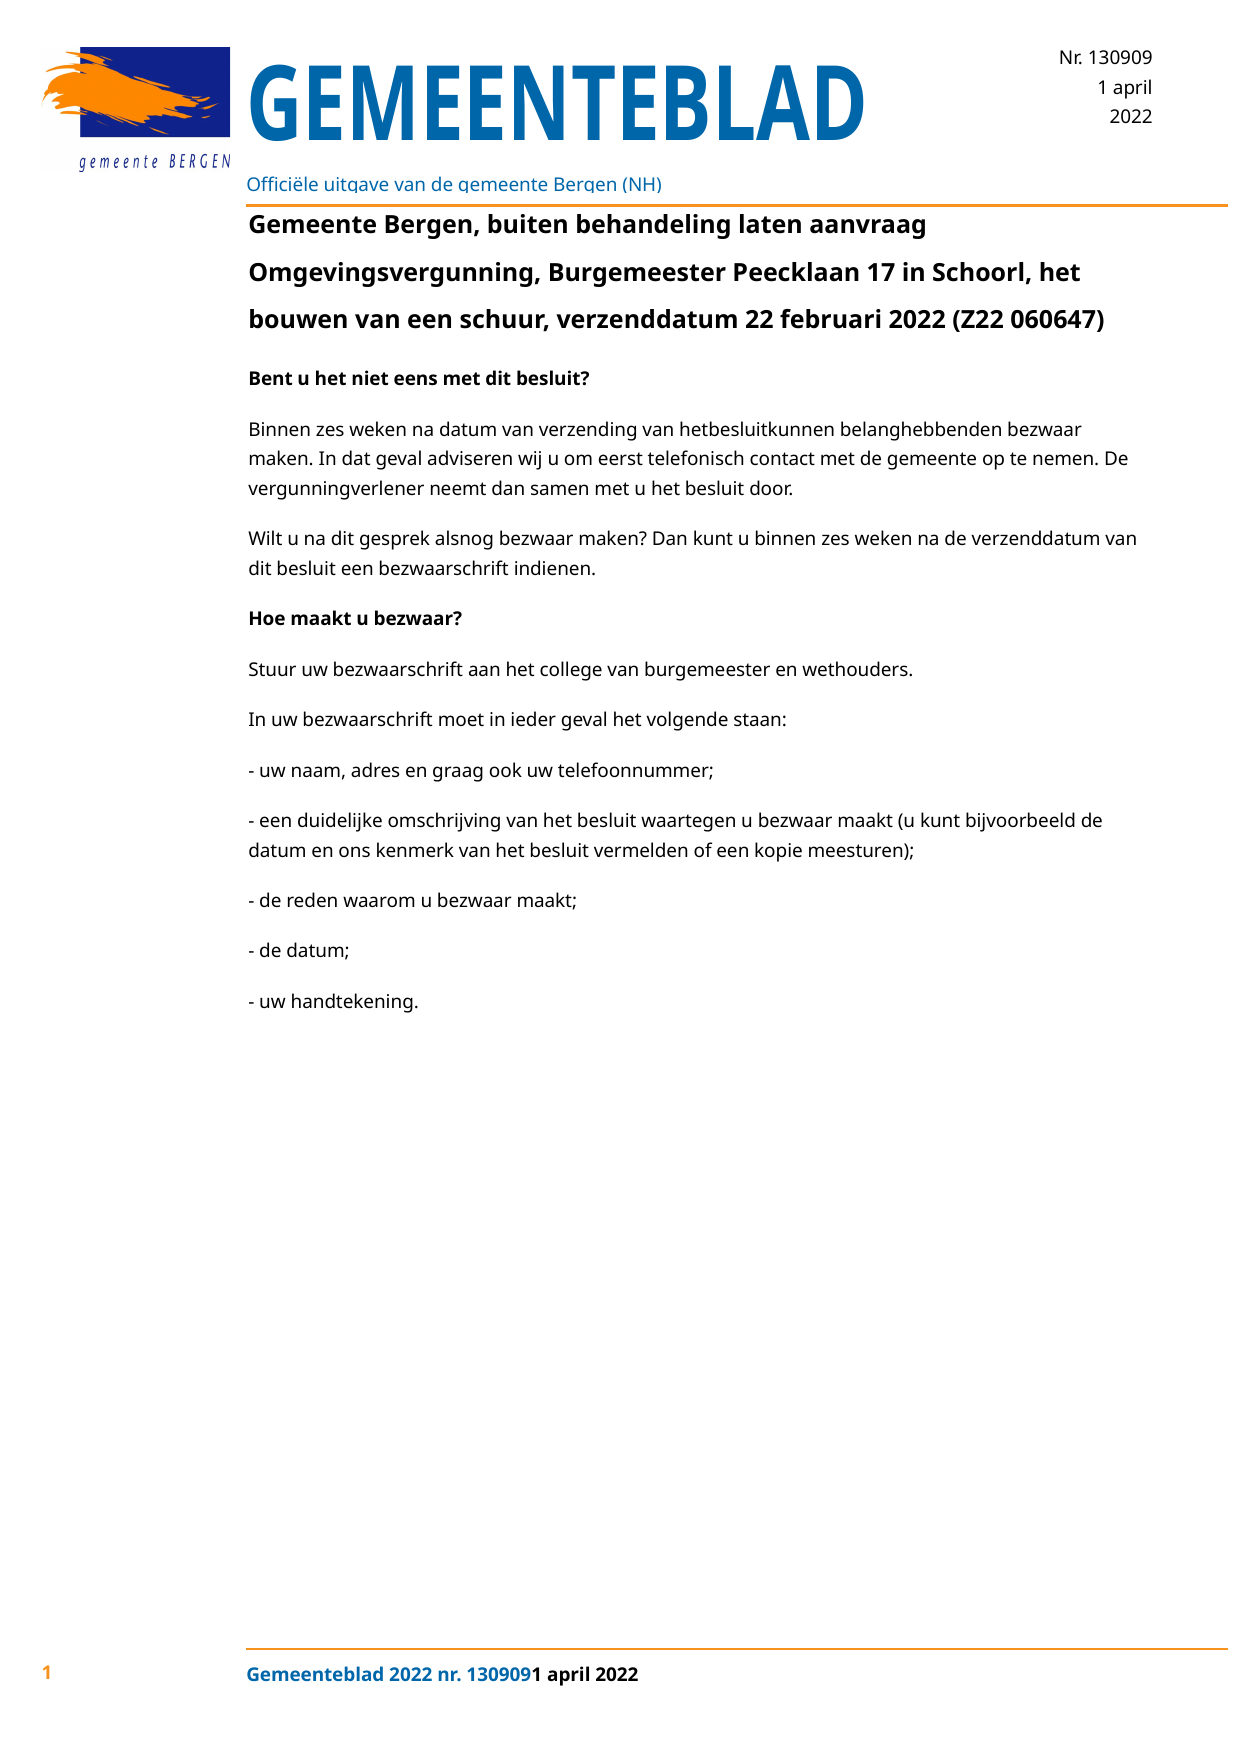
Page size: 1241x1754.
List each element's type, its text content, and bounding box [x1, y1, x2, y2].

picture [41, 47, 231, 172]
text Wilt u na dit gesprek alsnog bezwaar maken? Dan kunt u binnen zes weken na de verzenddatum van dit besluit een bezwaarschrift indienen. [248, 526, 1152, 581]
text In uw bezwaarschrift moet in ieder geval het volgende staan: [248, 706, 1152, 732]
text - uw naam, adres en graag ook uw telefoonnummer; [248, 757, 1152, 782]
text - de reden waarom u bezwaar maakt; [248, 887, 1152, 913]
text Gemeente Bergen, buiten behandeling laten aanvraag Omgevingsvergunning, Burgemeester Peecklaan 17 in Schoorl, het bouwen van een schuur, verzenddatum 22 februari 2022 (Z22 060647) [248, 207, 1152, 336]
text Binnen zes weken na datum van verzending van hetbesluitkunnen belanghebbenden bezwaar maken. In dat geval adviseren wij u om eerst telefonisch contact met de gemeente op te nemen. De vergunningverlener neemt dan samen met u het besluit door. [248, 416, 1152, 501]
text Stuur uw bezwaarschrift aan het college van burgemeester en wethouders. [248, 656, 1152, 682]
text - een duidelijke omschrijving van het besluit waartegen u bezwaar maakt (u kunt bijvoorbeeld de datum en ons kenmerk van het besluit vermelden of een kopie meesturen); [248, 807, 1152, 862]
text - de datum; [248, 938, 1152, 963]
text Hoe maakt u bezwaar? [248, 606, 1152, 631]
text - uw handtekening. [248, 988, 1152, 1014]
text Bent u het niet eens met dit besluit? [248, 366, 1152, 391]
